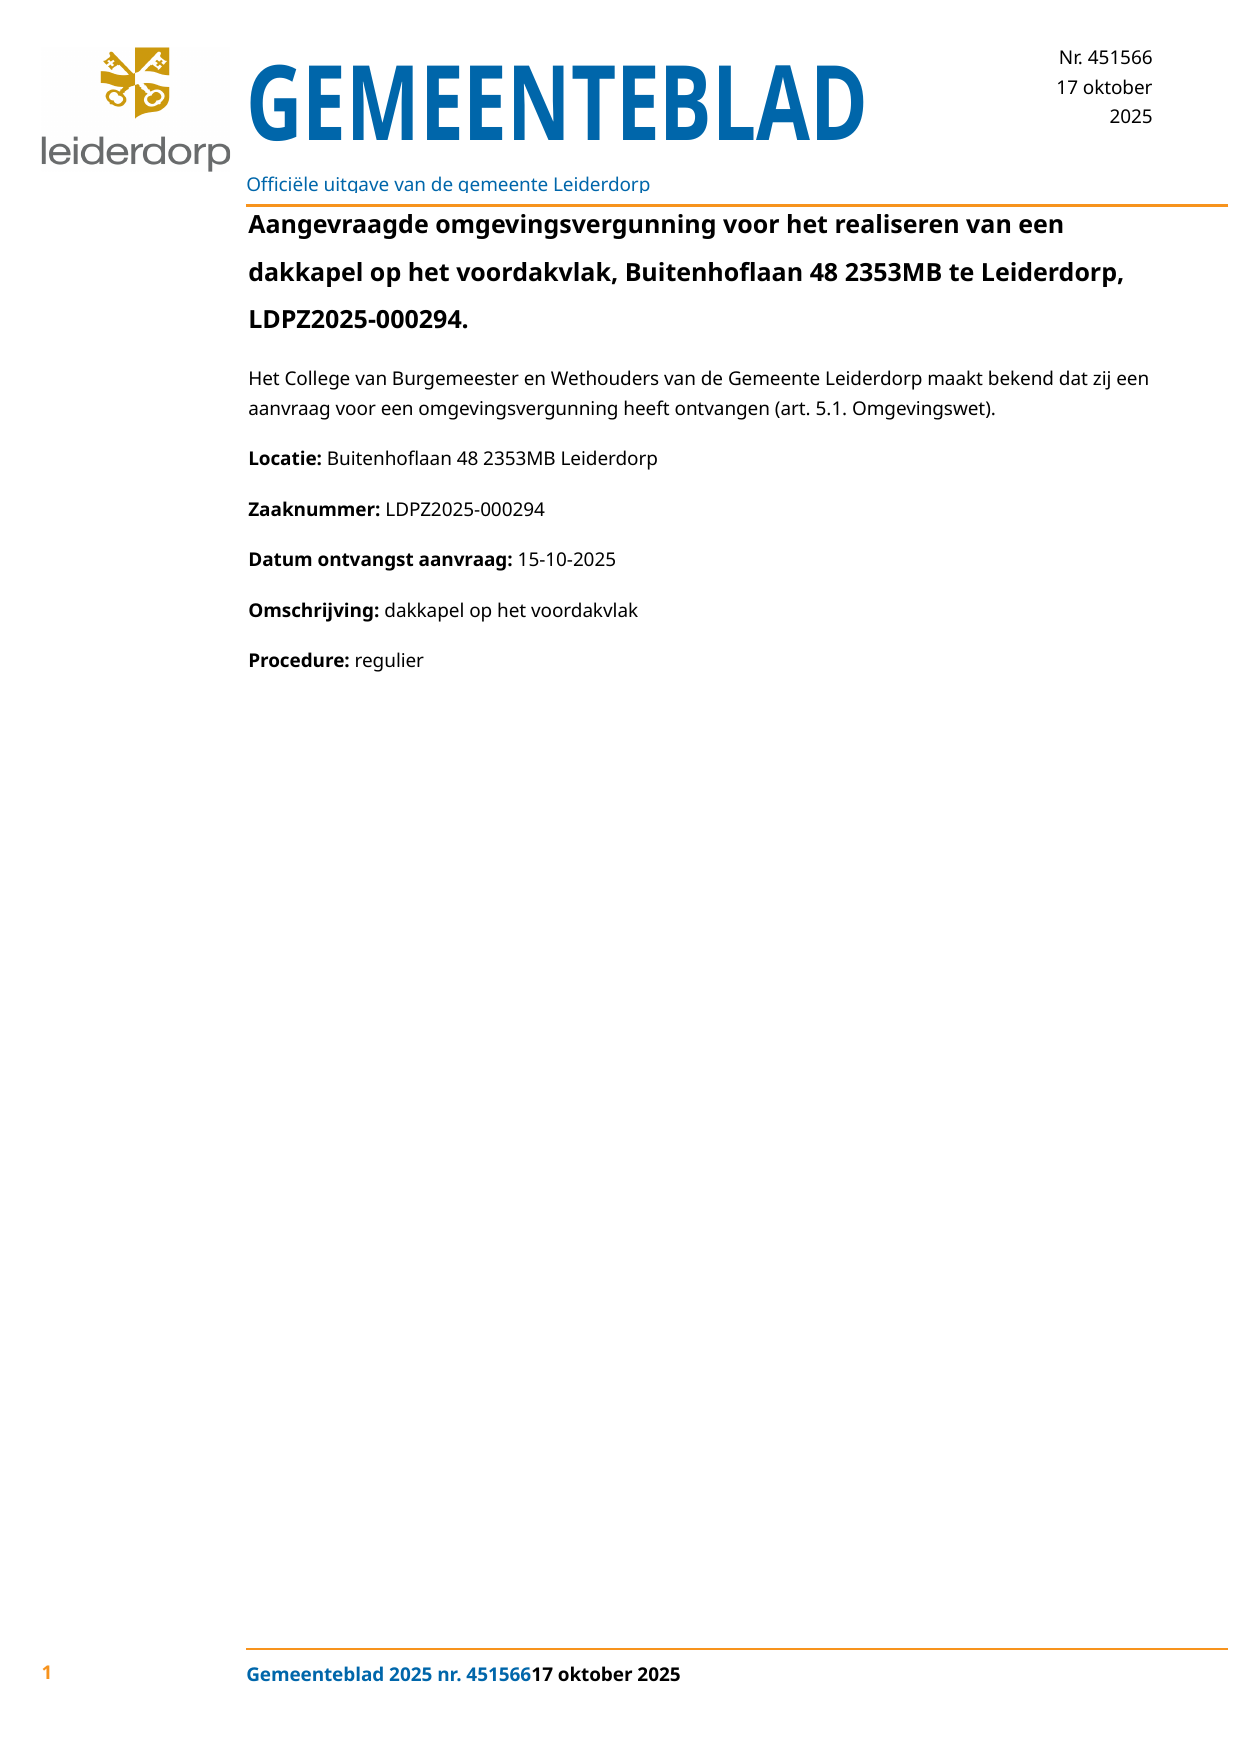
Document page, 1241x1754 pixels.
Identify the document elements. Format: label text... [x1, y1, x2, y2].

picture [41, 47, 231, 172]
text Omschrijving: dakkapel op het voordakvlak [248, 597, 1152, 622]
text Procedure: regulier [248, 647, 1152, 673]
text Zaaknummer: LDPZ2025-000294 [248, 496, 1152, 522]
text Locatie: Buitenhoflaan 48 2353MB Leiderdorp [248, 446, 1152, 471]
text Datum ontvangst aanvraag: 15-10-2025 [248, 546, 1152, 572]
text Het College van Burgemeester en Wethouders van de Gemeente Leiderdorp maakt bekend dat zij een aanvraag voor een omgevingsvergunning heeft ontvangen (art. 5.1. Omgevingswet). [248, 366, 1152, 421]
text Aangevraagde omgevingsvergunning voor het realiseren van een dakkapel op het voordakvlak, Buitenhoflaan 48 2353MB te Leiderdorp, LDPZ2025-000294. [248, 207, 1152, 336]
